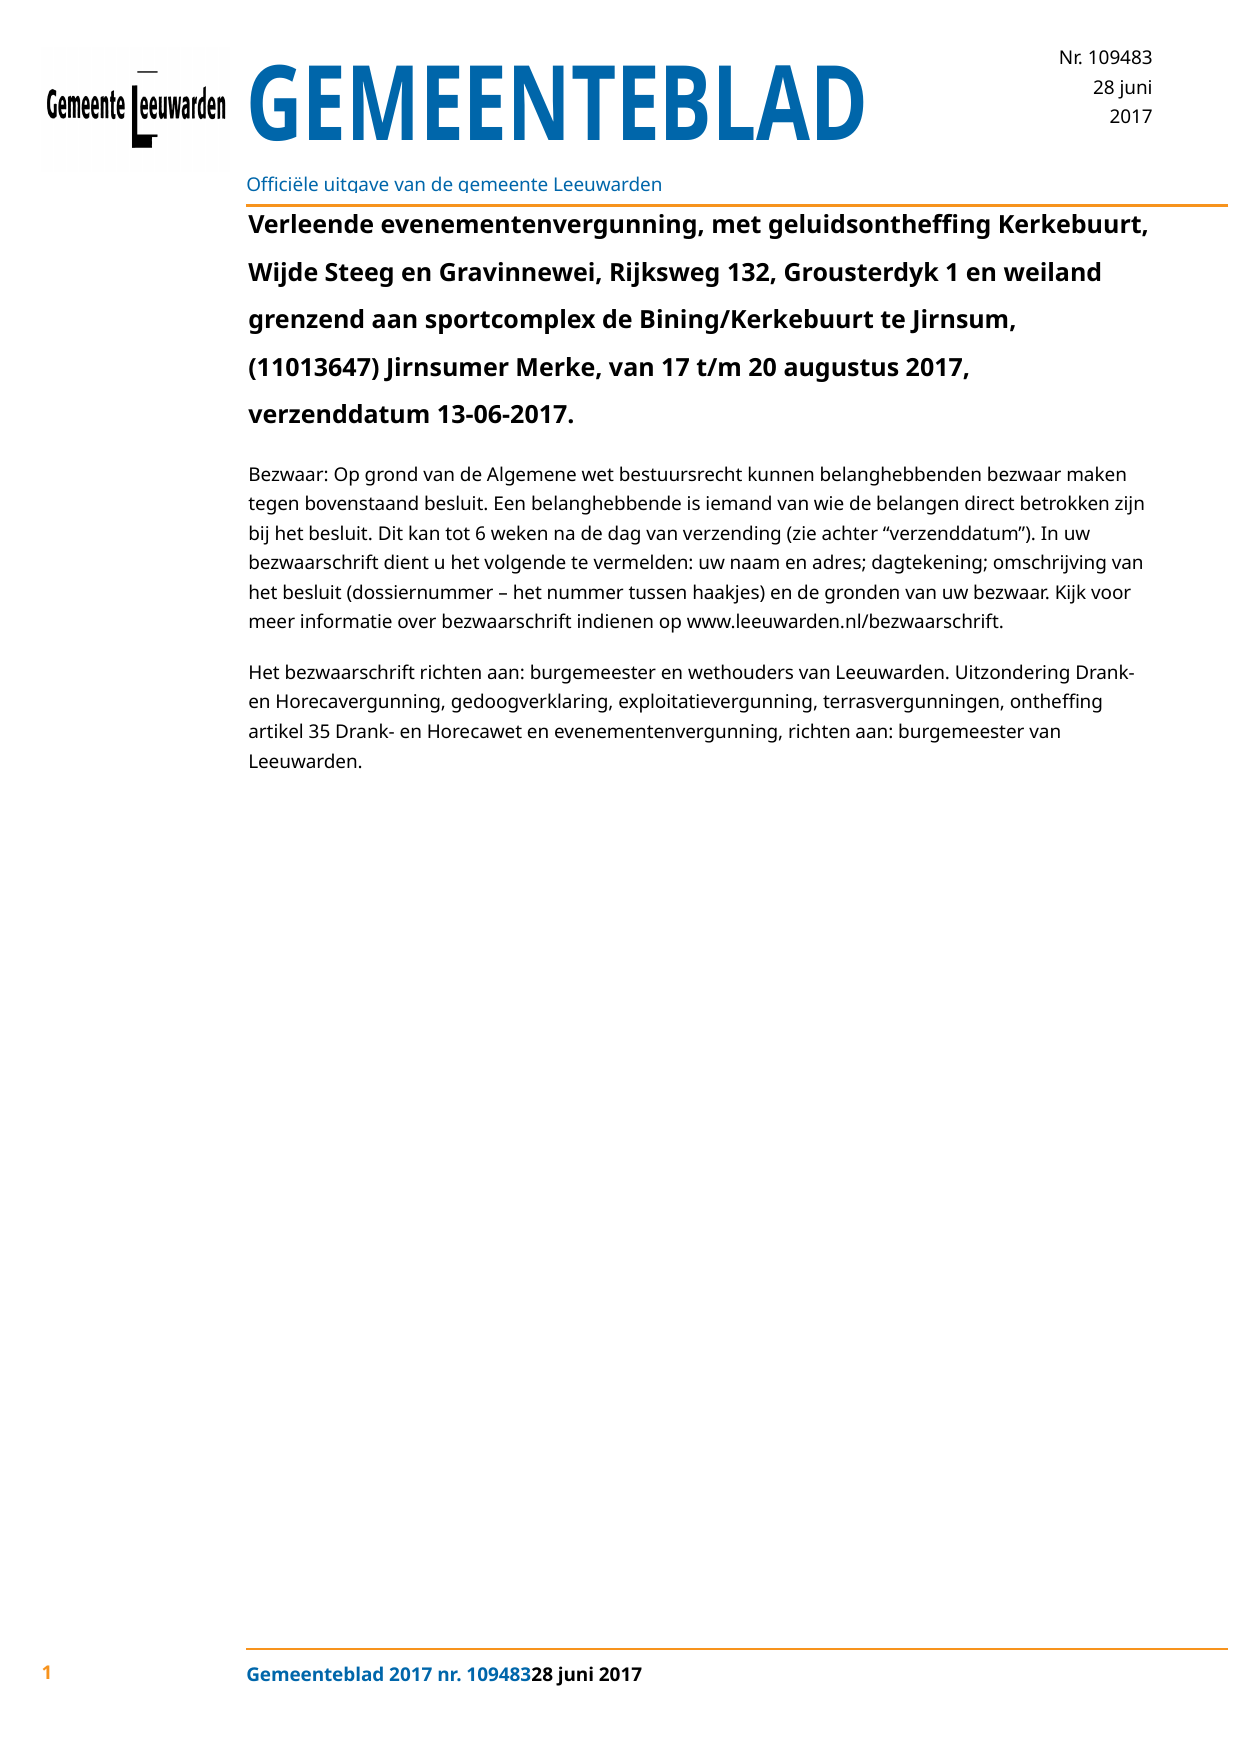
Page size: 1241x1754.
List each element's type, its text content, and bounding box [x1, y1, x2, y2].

picture [41, 47, 231, 172]
text Bezwaar: Op grond van de Algemene wet bestuursrecht kunnen belanghebbenden bezwaar maken tegen bovenstaand besluit. Een belanghebbende is iemand van wie de belangen direct betrokken zijn bij het besluit. Dit kan tot 6 weken na de dag van verzending (zie achter “verzenddatum”). In uw bezwaarschrift dient u het volgende te vermelden: uw naam en adres; dagtekening; omschrijving van het besluit (dossiernummer – het nummer tussen haakjes) en de gronden van uw bezwaar. Kijk voor meer informatie over bezwaarschrift indienen op www.leeuwarden.nl/bezwaarschrift. [248, 461, 1152, 634]
text Verleende evenementenvergunning, met geluidsontheffing Kerkebuurt, Wijde Steeg en Gravinnewei, Rijksweg 132, Grousterdyk 1 en weiland grenzend aan sportcomplex de Bining/Kerkebuurt te Jirnsum, (11013647) Jirnsumer Merke, van 17 t/m 20 augustus 2017, verzenddatum 13-06-2017. [248, 207, 1152, 431]
text Het bezwaarschrift richten aan: burgemeester en wethouders van Leeuwarden. Uitzondering Drank- en Horecavergunning, gedoogverklaring, exploitatievergunning, terrasvergunningen, ontheffing artikel 35 Drank- en Horecawet en evenementenvergunning, richten aan: burgemeester van Leeuwarden. [248, 659, 1152, 773]
